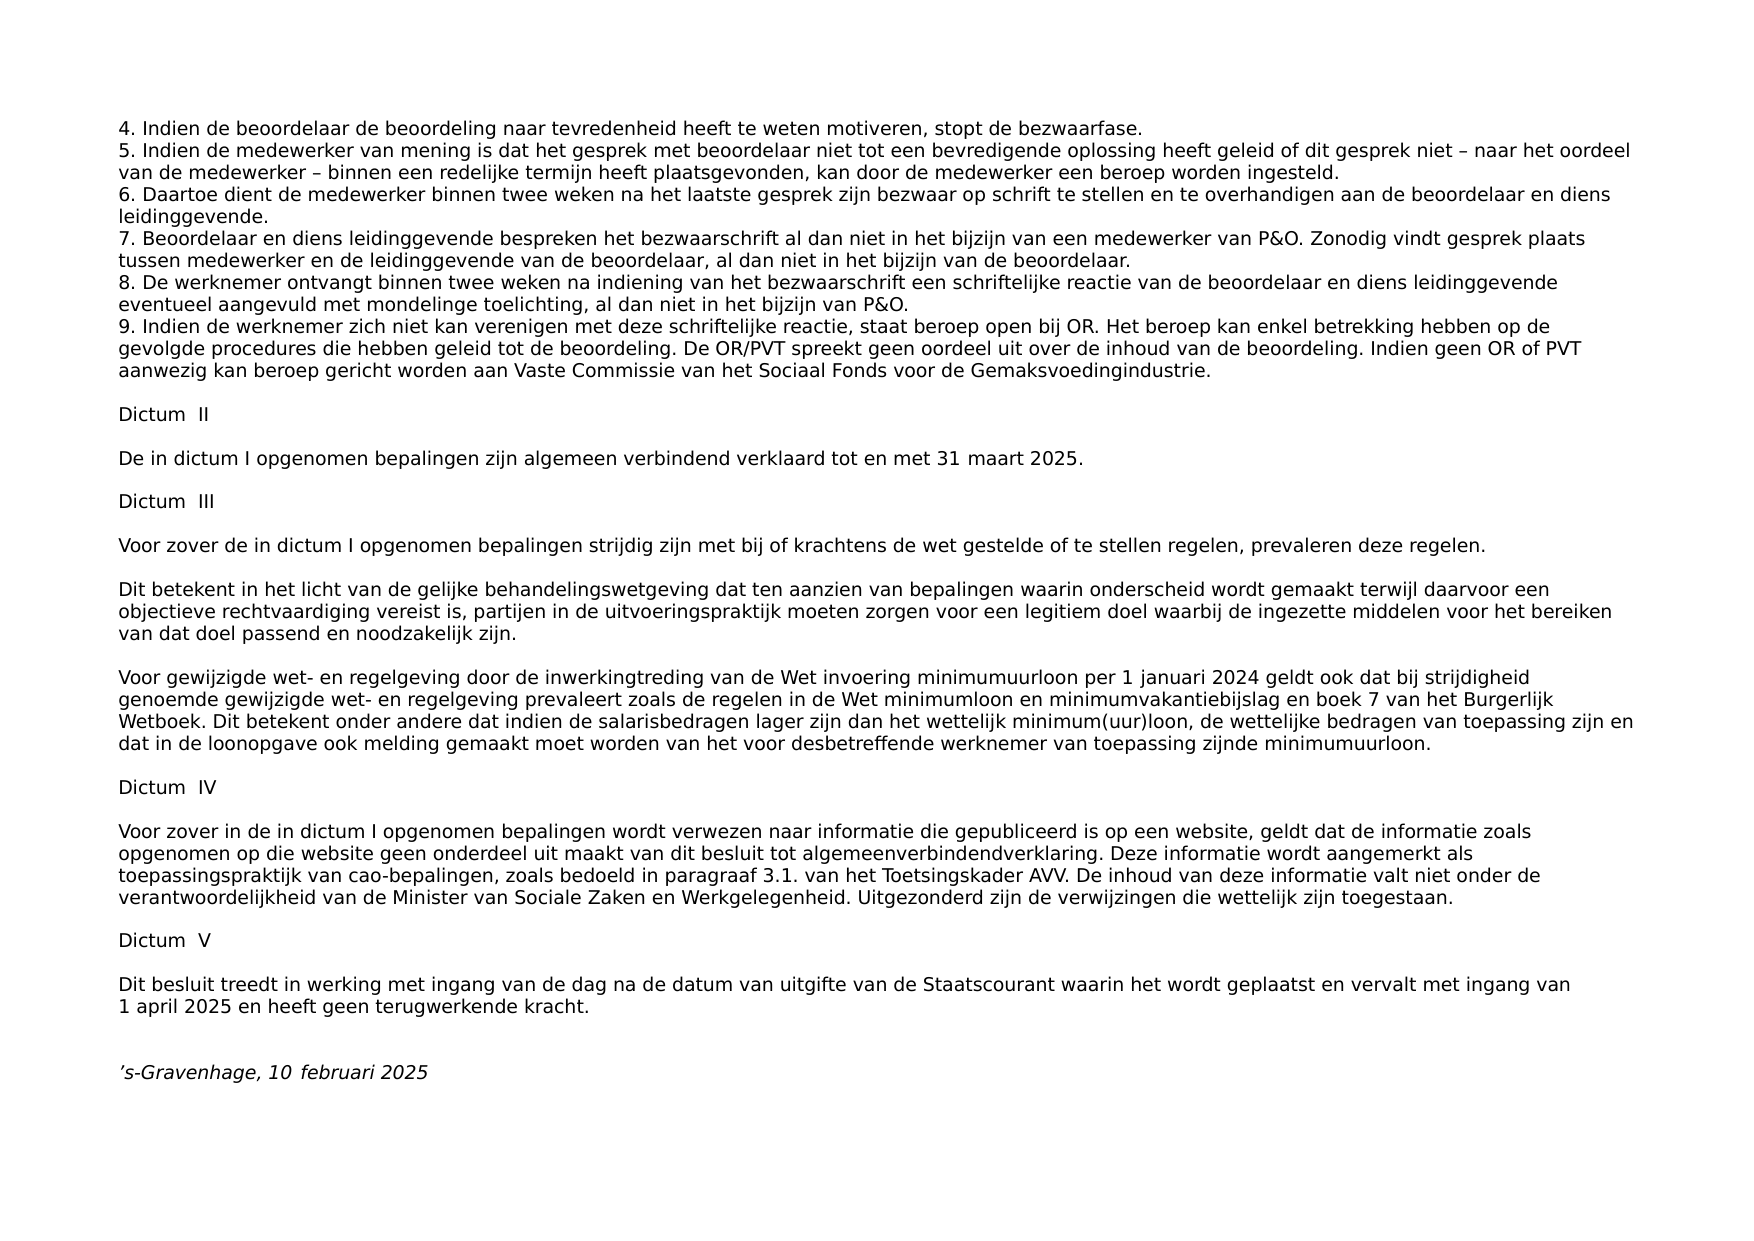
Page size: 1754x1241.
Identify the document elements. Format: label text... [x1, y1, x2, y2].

text 5. Indien de medewerker van mening is dat het gesprek met beoordelaar niet tot een bevredigende oplossing heeft geleid of dit gesprek niet – naar het oordeel van de medewerker – binnen een redelijke termijn heeft plaatsgevonden, kan door de medewerker een beroep worden ingesteld. [118, 140, 1636, 184]
text Dit besluit treedt in werking met ingang van de dag na de datum van uitgifte van de Staatscourant waarin het wordt geplaatst en vervalt met ingang van 1 april 2025 en heeft geen terugwerkende kracht. [118, 974, 1636, 1018]
text Dictum V [118, 930, 1636, 952]
text 6. Daartoe dient de medewerker binnen twee weken na het laatste gesprek zijn bezwaar op schrift te stellen en te overhandigen aan de beoordelaar en diens leidinggevende. [118, 184, 1636, 228]
text ’s-Gravenhage, 10 februari 2025 [118, 1062, 1636, 1084]
text Voor zover in de in dictum I opgenomen bepalingen wordt verwezen naar informatie die gepubliceerd is op een website, geldt dat de informatie zoals opgenomen op die website geen onderdeel uit maakt van dit besluit tot algemeenverbindendverklaring. Deze informatie wordt aangemerkt als toepassingspraktijk van cao-bepalingen, zoals bedoeld in paragraaf 3.1. van het Toetsingskader AVV. De inhoud van deze informatie valt niet onder de verantwoordelijkheid van de Minister van Sociale Zaken en Werkgelegenheid. Uitgezonderd zijn de verwijzingen die wettelijk zijn toegestaan. [118, 821, 1636, 908]
text Dit betekent in het licht van de gelijke behandelingswetgeving dat ten aanzien van bepalingen waarin onderscheid wordt gemaakt terwijl daarvoor een objectieve rechtvaardiging vereist is, partijen in de uitvoeringspraktijk moeten zorgen voor een legitiem doel waarbij de ingezette middelen voor het bereiken van dat doel passend en noodzakelijk zijn. [118, 579, 1636, 645]
text 9. Indien de werknemer zich niet kan verenigen met deze schriftelijke reactie, staat beroep open bij OR. Het beroep kan enkel betrekking hebben op de gevolgde procedures die hebben geleid tot de beoordeling. De OR/PVT spreekt geen oordeel uit over de inhoud van de beoordeling. Indien geen OR of PVT aanwezig kan beroep gericht worden aan Vaste Commissie van het Sociaal Fonds voor de Gemaksvoedingindustrie. [118, 316, 1636, 382]
text Dictum III [118, 491, 1636, 513]
text Dictum IV [118, 777, 1636, 799]
text 7. Beoordelaar en diens leidinggevende bespreken het bezwaarschrift al dan niet in het bijzijn van een medewerker van P&O. Zonodig vindt gesprek plaats tussen medewerker en de leidinggevende van de beoordelaar, al dan niet in het bijzijn van de beoordelaar. [118, 228, 1636, 272]
text Voor zover de in dictum I opgenomen bepalingen strijdig zijn met bij of krachtens de wet gestelde of te stellen regelen, prevaleren deze regelen. [118, 535, 1636, 557]
text De in dictum I opgenomen bepalingen zijn algemeen verbindend verklaard tot en met 31 maart 2025. [118, 448, 1636, 469]
text Voor gewijzigde wet- en regelgeving door de inwerkingtreding van de Wet invoering minimumuurloon per 1 januari 2024 geldt ook dat bij strijdigheid genoemde gewijzigde wet- en regelgeving prevaleert zoals de regelen in de Wet minimumloon en minimumvakantiebijslag en boek 7 van het Burgerlijk Wetboek. Dit betekent onder andere dat indien de salarisbedragen lager zijn dan het wettelijk minimum(uur)loon, de wettelijke bedragen van toepassing zijn en dat in de loonopgave ook melding gemaakt moet worden van het voor desbetreffende werknemer van toepassing zijnde minimumuurloon. [118, 667, 1636, 755]
text 8. De werknemer ontvangt binnen twee weken na indiening van het bezwaarschrift een schriftelijke reactie van de beoordelaar en diens leidinggevende eventueel aangevuld met mondelinge toelichting, al dan niet in het bijzijn van P&O. [118, 272, 1636, 316]
text 4. Indien de beoordelaar de beoordeling naar tevredenheid heeft te weten motiveren, stopt de bezwaarfase. [118, 118, 1636, 140]
text Dictum II [118, 404, 1636, 426]
